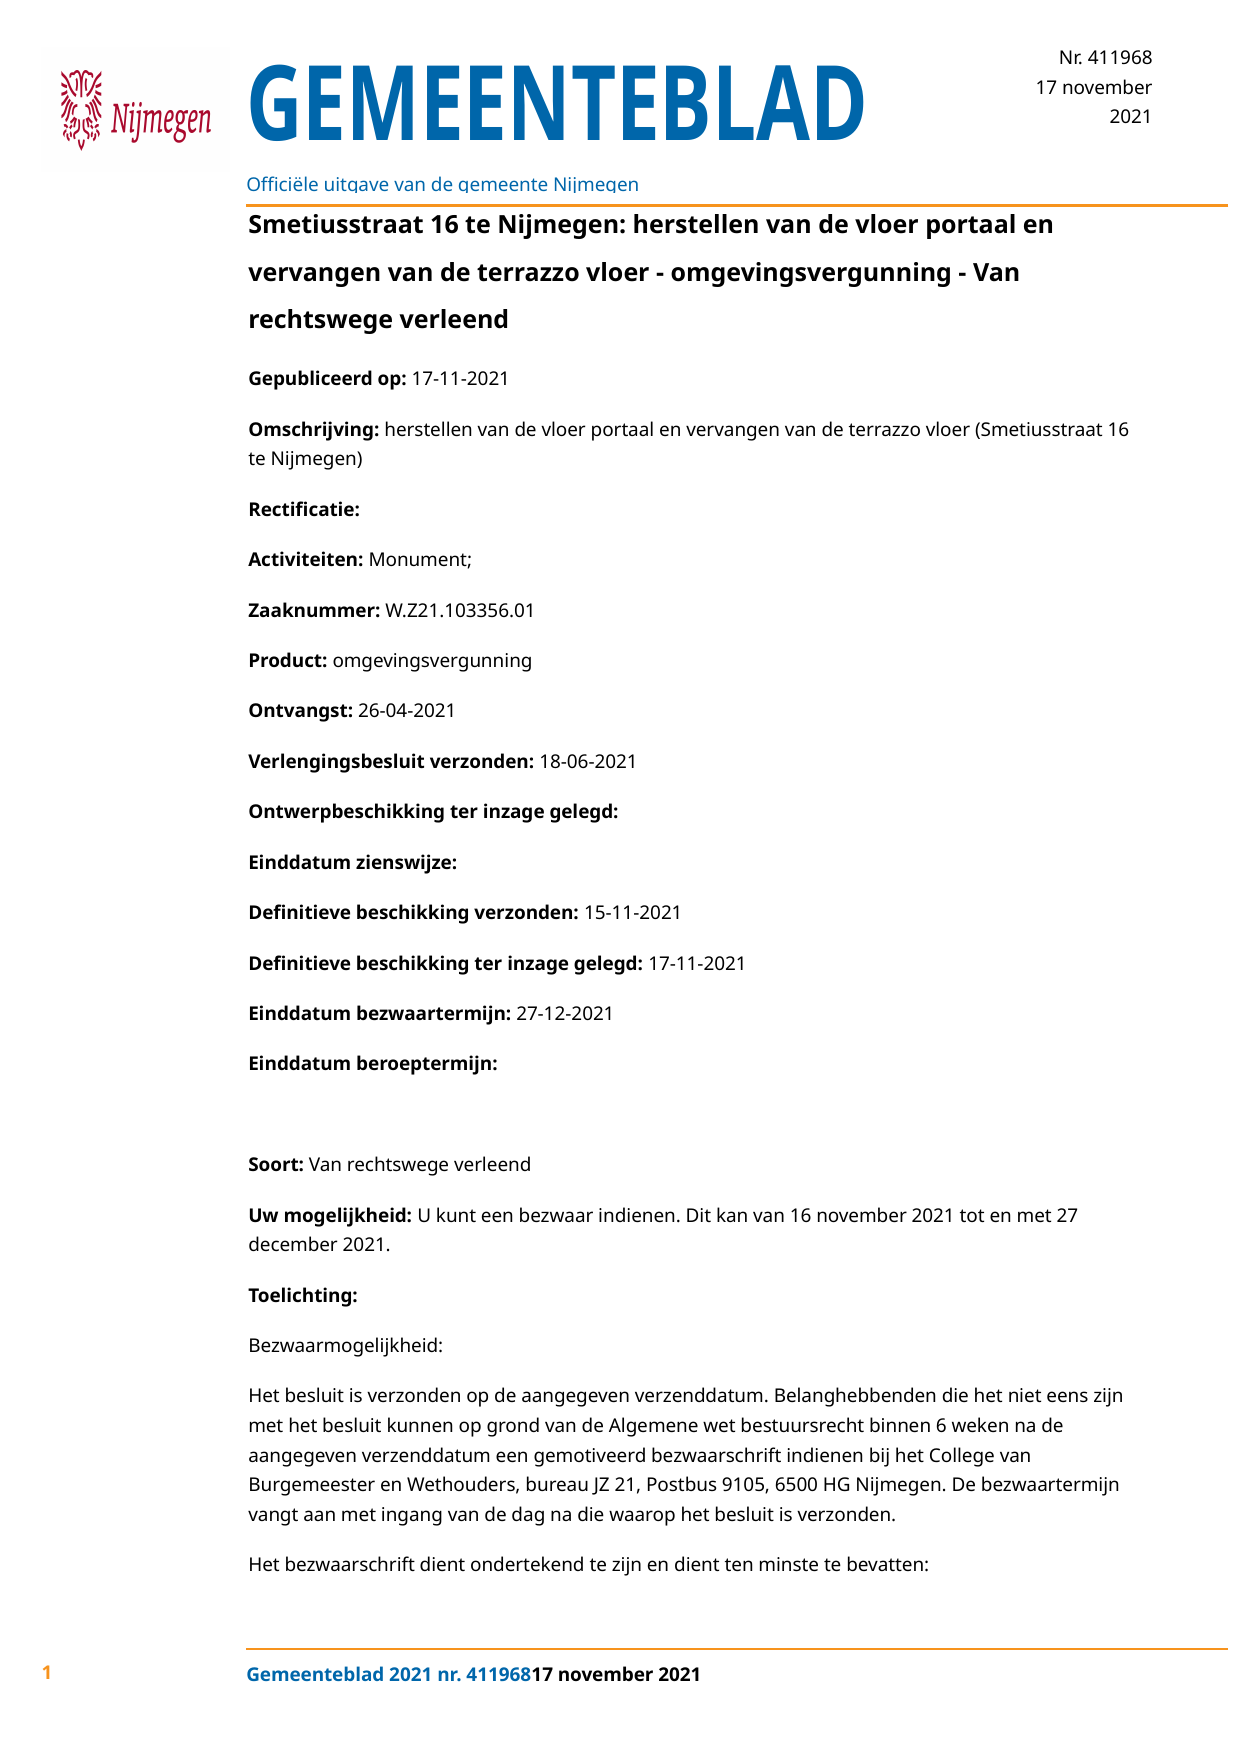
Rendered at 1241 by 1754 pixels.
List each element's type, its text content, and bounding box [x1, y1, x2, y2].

text Gepubliceerd op: 17-11-2021 [248, 366, 1152, 391]
text Het bezwaarschrift dient ondertekend te zijn en dient ten minste te bevatten: [248, 1551, 1152, 1577]
text Rectificatie: [248, 496, 1152, 522]
text Uw mogelijkheid: U kunt een bezwaar indienen. Dit kan van 16 november 2021 tot en met 27 december 2021. [248, 1202, 1152, 1257]
text Soort: Van rechtswege verleend [248, 1151, 1152, 1177]
text Activiteiten: Monument; [248, 546, 1152, 572]
text Definitieve beschikking verzonden: 15-11-2021 [248, 899, 1152, 925]
picture [41, 47, 231, 172]
text Zaaknummer: W.Z21.103356.01 [248, 597, 1152, 622]
text Toelichting: [248, 1282, 1152, 1307]
text Definitieve beschikking ter inzage gelegd: 17-11-2021 [248, 950, 1152, 975]
text Verlengingsbesluit verzonden: 18-06-2021 [248, 748, 1152, 774]
text Einddatum bezwaartermijn: 27-12-2021 [248, 1000, 1152, 1026]
text Ontwerpbeschikking ter inzage gelegd: [248, 798, 1152, 824]
text Einddatum beroeptermijn: [248, 1051, 1152, 1076]
text Smetiusstraat 16 te Nijmegen: herstellen van de vloer portaal en vervangen van de terrazzo vloer - omgevingsvergunning - Van rechtswege verleend [248, 207, 1152, 336]
text Product: omgevingsvergunning [248, 647, 1152, 673]
text Bezwaarmogelijkheid: [248, 1332, 1152, 1358]
text Einddatum zienswijze: [248, 849, 1152, 874]
text Het besluit is verzonden op de aangegeven verzenddatum. Belanghebbenden die het niet eens zijn met het besluit kunnen op grond van de Algemene wet bestuursrecht binnen 6 weken na de aangegeven verzenddatum een gemotiveerd bezwaarschrift indienen bij het College van Burgemeester en Wethouders, bureau JZ 21, Postbus 9105, 6500 HG Nijmegen. De bezwaartermijn vangt aan met ingang van de dag na die waarop het besluit is verzonden. [248, 1383, 1152, 1527]
text Omschrijving: herstellen van de vloer portaal en vervangen van de terrazzo vloer (Smetiusstraat 16 te Nijmegen) [248, 416, 1152, 471]
text Ontvangst: 26-04-2021 [248, 698, 1152, 723]
